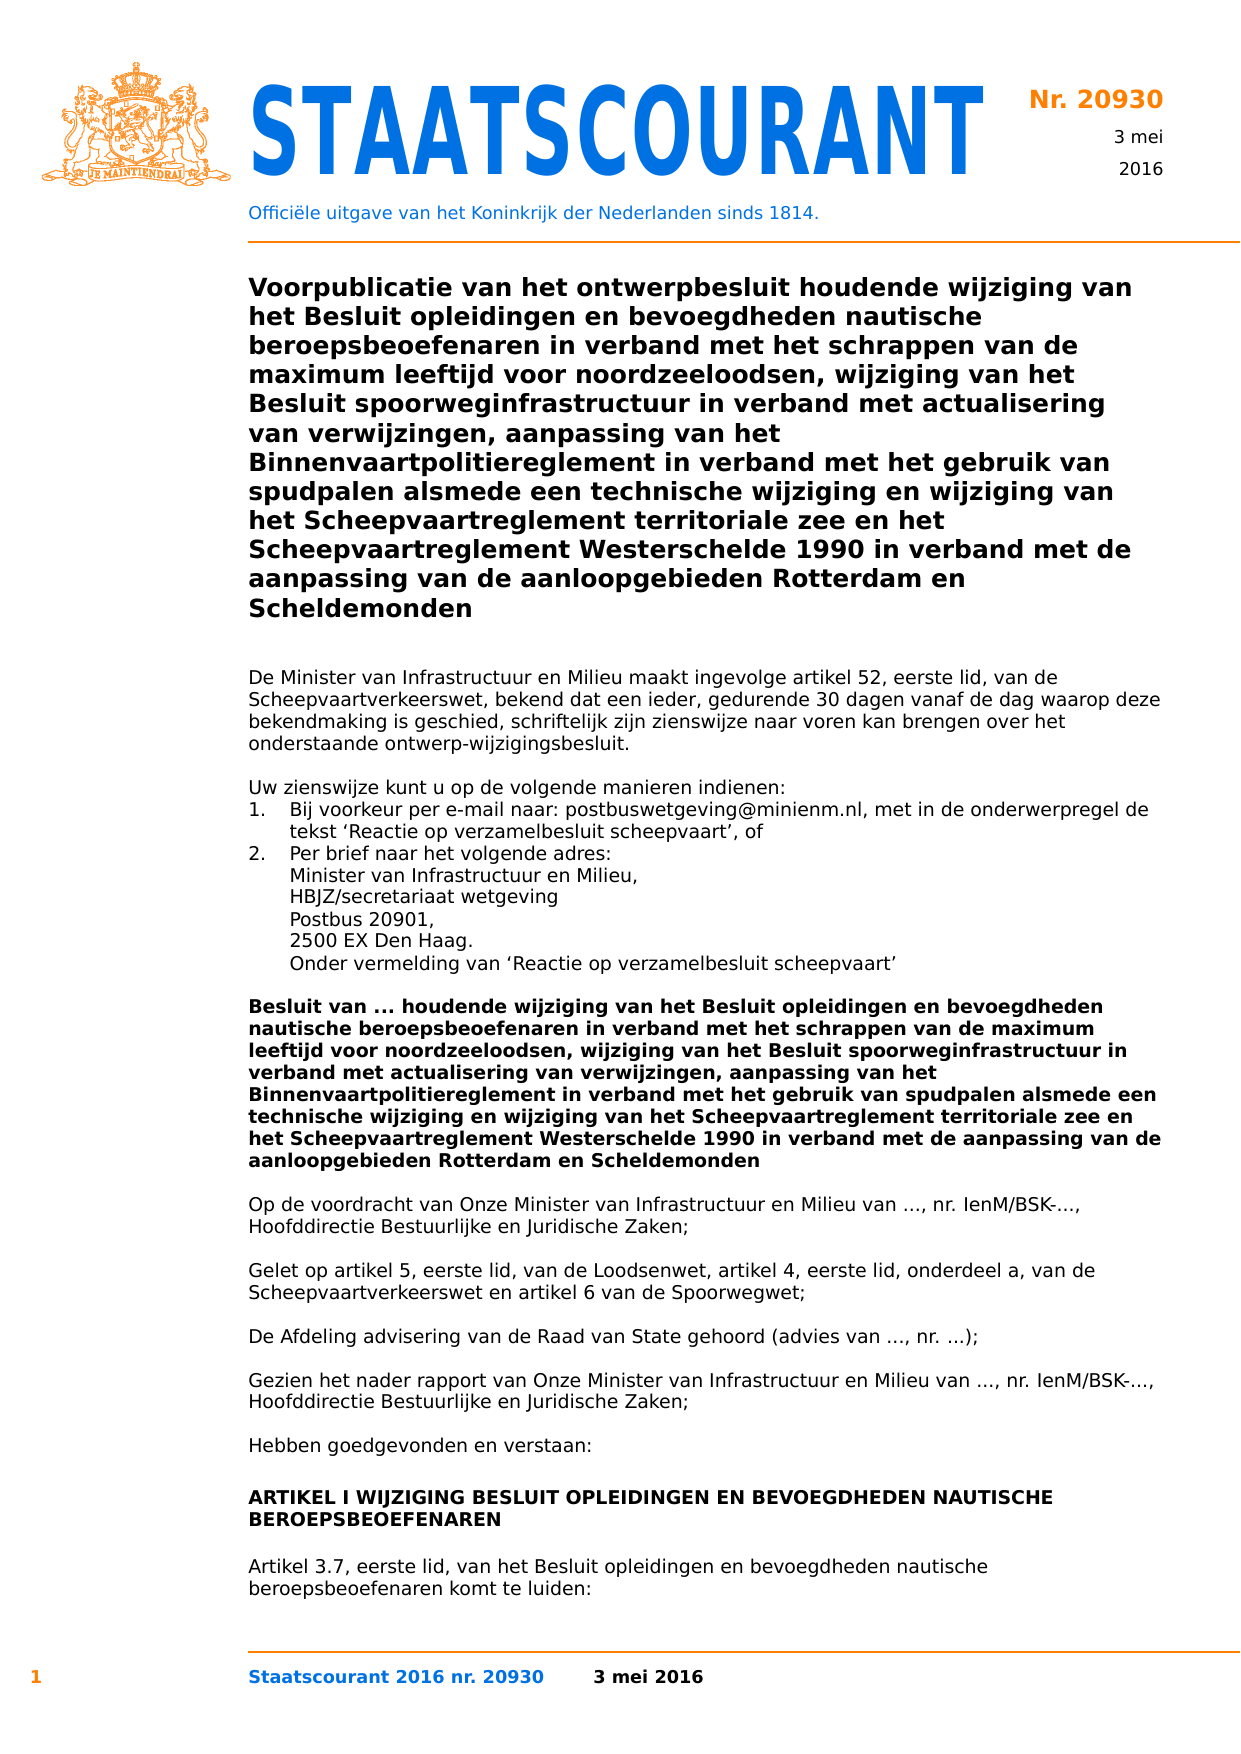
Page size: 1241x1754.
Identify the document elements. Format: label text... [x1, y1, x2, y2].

text Gelet op artikel 5, eerste lid, van de Loodsenwet, artikel 4, eerste lid, onderdeel a, van de Scheepvaartverkeerswet en artikel 6 van de Spoorwegwet; [248, 1260, 1163, 1304]
text Minister van Infrastructuur en Milieu, [289, 864, 1163, 886]
subtitle ARTIKEL I WIJZIGING BESLUIT OPLEIDINGEN EN BEVOEGDHEDEN NAUTISCHE BEROEPSBEOEFENAREN [248, 1487, 1163, 1531]
text 2500 EX Den Haag. [289, 930, 1163, 952]
text De Afdeling advisering van de Raad van State gehoord (advies van ..., nr. ...); [248, 1326, 1163, 1348]
table_cell Officiële uitgave van het Koninkrijk der Nederlanden sinds 1814. [248, 203, 1240, 241]
text 2. Per brief naar het volgende adres: [248, 842, 1163, 864]
text Besluit van ... houdende wijziging van het Besluit opleidingen en bevoegdheden nautische beroepsbeoefenaren in verband met het schrappen van de maximum leeftijd voor noordzeeloodsen, wijziging van het Besluit spoorweginfrastructuur in verband met actualisering van verwijzingen, aanpassing van het Binnenvaartpolitiereglement in verband met het gebruik van spudpalen alsmede een technische wijziging en wijziging van het Scheepvaartreglement territoriale zee en het Scheepvaartreglement Westerschelde 1990 in verband met de aanpassing van de aanloopgebieden Rotterdam en Scheldemonden [248, 996, 1163, 1172]
text Hebben goedgevonden en verstaan: [248, 1435, 1163, 1457]
text Uw zienswijze kunt u op de volgende manieren indienen: [248, 777, 1163, 798]
text Artikel 3.7, eerste lid, van het Besluit opleidingen en bevoegdheden nautische beroepsbeoefenaren komt te luiden: [248, 1556, 1163, 1600]
subtitle Voorpublicatie van het ontwerpbesluit houdende wijziging van het Besluit opleidingen en bevoegdheden nautische beroepsbeoefenaren in verband met het schrappen van de maximum leeftijd voor noordzeeloodsen, wijziging van het Besluit spoorweginfrastructuur in verband met actualisering van verwijzingen, aanpassing van het Binnenvaartpolitiereglement in verband met het gebruik van spudpalen alsmede een technische wijziging en wijziging van het Scheepvaartreglement territoriale zee en het Scheepvaartreglement Westerschelde 1990 in verband met de aanpassing van de aanloopgebieden Rotterdam en Scheldemonden [248, 273, 1163, 623]
picture [41, 62, 231, 186]
table_header [25, 62, 248, 241]
text Postbus 20901, [289, 908, 1163, 930]
table_cell 3 mei [998, 121, 1240, 153]
text Onder vermelding van ‘Reactie op verzamelbesluit scheepvaart’ [289, 952, 1163, 974]
text 1. Bij voorkeur per e-mail naar: postbuswetgeving@minienm.nl, met in de onderwerpregel de tekst ‘Reactie op verzamelbesluit scheepvaart’, of [248, 798, 1163, 842]
text Op de voordracht van Onze Minister van Infrastructuur en Milieu van ..., nr. IenM/BSK-..., Hoofddirectie Bestuurlijke en Juridische Zaken; [248, 1194, 1163, 1238]
table_cell 2016 [998, 153, 1240, 203]
text Gezien het nader rapport van Onze Minister van Infrastructuur en Milieu van ..., nr. IenM/BSK-..., Hoofddirectie Bestuurlijke en Juridische Zaken; [248, 1369, 1163, 1413]
table_header Nr. 20930 [998, 62, 1240, 121]
table_header STAATSCOURANT [248, 62, 998, 203]
text De Minister van Infrastructuur en Milieu maakt ingevolge artikel 52, eerste lid, van de Scheepvaartverkeerswet, bekend dat een ieder, gedurende 30 dagen vanaf de dag waarop deze bekendmaking is geschied, schriftelijk zijn zienswijze naar voren kan brengen over het onderstaande ontwerp-wijzigingsbesluit. [248, 667, 1163, 755]
text HBJZ/secretariaat wetgeving [289, 886, 1163, 908]
